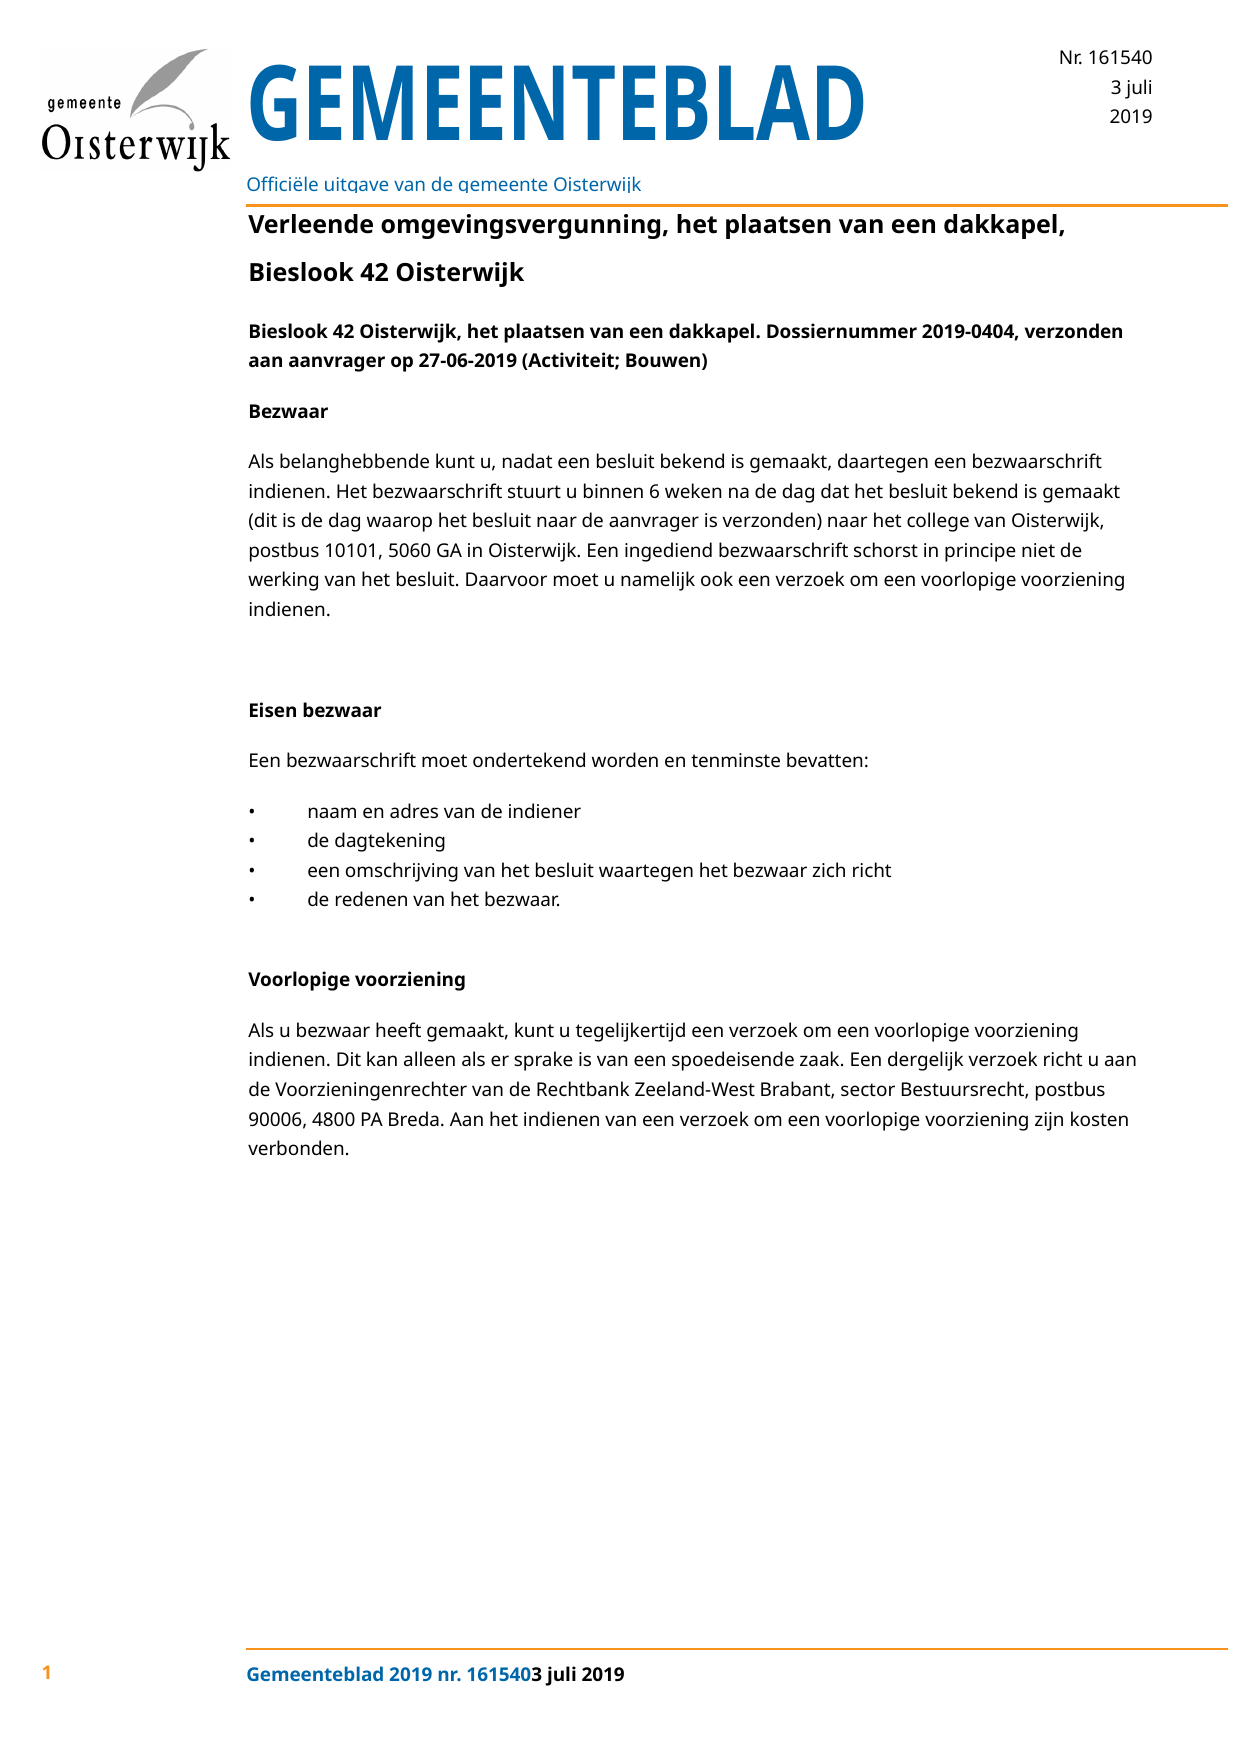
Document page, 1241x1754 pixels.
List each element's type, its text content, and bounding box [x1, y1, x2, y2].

text Bezwaar [248, 398, 1152, 424]
list naam en adres van de indiener [248, 798, 1152, 824]
picture [41, 47, 231, 172]
text Als u bezwaar heeft gemaakt, kunt u tegelijkertijd een verzoek om een voorlopige voorziening indienen. Dit kan alleen als er sprake is van een spoedeisende zaak. Een dergelijk verzoek richt u aan de Voorzieningenrechter van de Rechtbank Zeeland-West Brabant, sector Bestuursrecht, postbus 90006, 4800 PA Breda. Aan het indienen van een verzoek om een voorlopige voorziening zijn kosten verbonden. [248, 1017, 1152, 1161]
list de redenen van het bezwaar. [248, 887, 1152, 912]
text Eisen bezwaar [248, 697, 1152, 723]
list de dagtekening [248, 827, 1152, 853]
text Een bezwaarschrift moet ondertekend worden en tenminste bevatten: [248, 747, 1152, 773]
text Voorlopige voorziening [248, 967, 1152, 992]
text Als belanghebbende kunt u, nadat een besluit bekend is gemaakt, daartegen een bezwaarschrift indienen. Het bezwaarschrift stuurt u binnen 6 weken na de dag dat het besluit bekend is gemaakt (dit is de dag waarop het besluit naar de aanvrager is verzonden) naar het college van Oisterwijk, postbus 10101, 5060 GA in Oisterwijk. Een ingediend bezwaarschrift schorst in principe niet de werking van het besluit. Daarvoor moet u namelijk ook een verzoek om een voorlopige voorziening indienen. [248, 448, 1152, 622]
list een omschrijving van het besluit waartegen het bezwaar zich richt [248, 857, 1152, 883]
text Verleende omgevingsvergunning, het plaatsen van een dakkapel, Bieslook 42 Oisterwijk [248, 207, 1152, 288]
text Bieslook 42 Oisterwijk, het plaatsen van een dakkapel. Dossiernummer 2019-0404, verzonden aan aanvrager op 27-06-2019 (Activiteit; Bouwen) [248, 318, 1152, 373]
